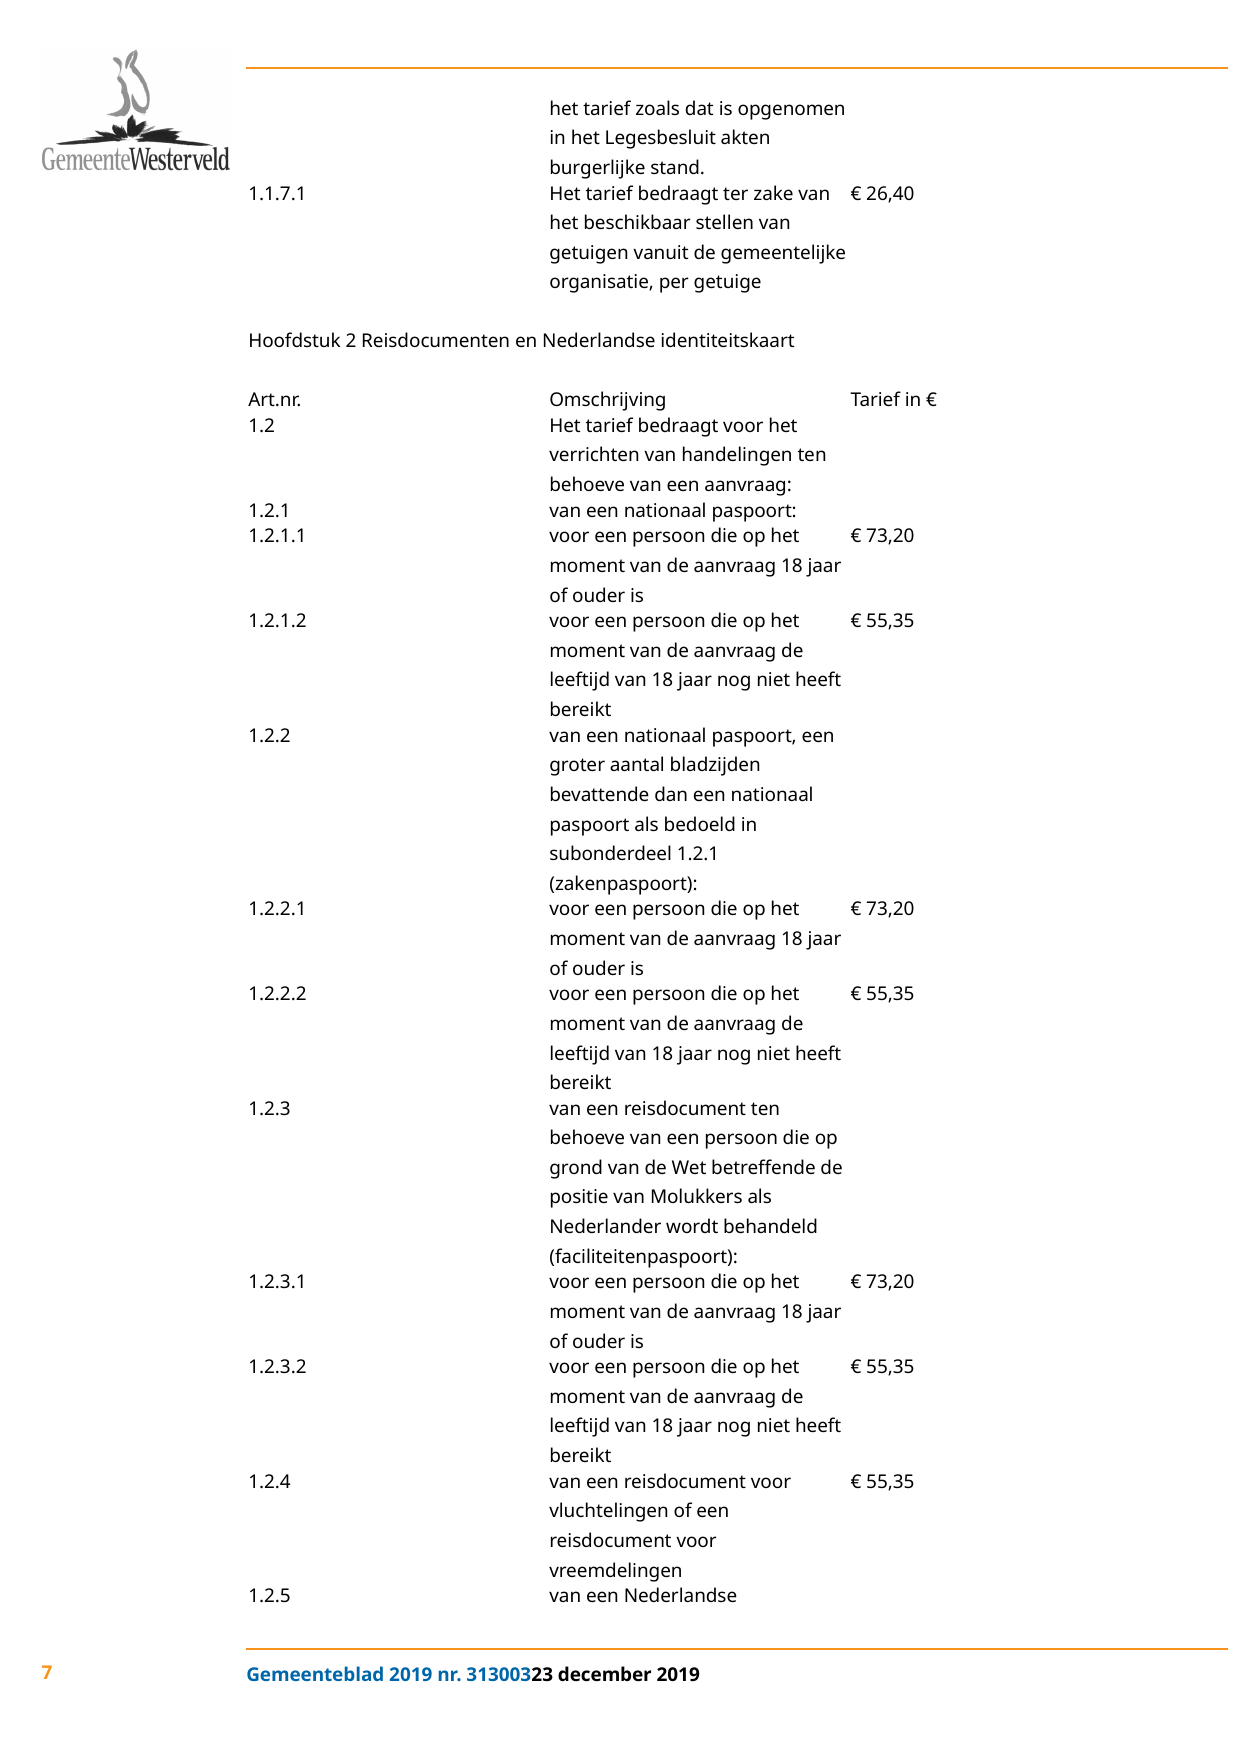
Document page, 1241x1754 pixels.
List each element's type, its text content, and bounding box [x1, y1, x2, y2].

table_cell 1.2.3.1 [248, 1269, 549, 1353]
table_header Omschrijving [549, 386, 850, 412]
table_cell 1.2.3 [248, 1095, 549, 1269]
table_cell 1.2.4 [248, 1468, 549, 1582]
table_cell 1.2.2.2 [248, 981, 549, 1095]
table_header Tarief in € [850, 386, 1152, 412]
table_cell voor een persoon die op het moment van de aanvraag 18 jaar of ouder is [549, 1269, 850, 1353]
table_cell [850, 412, 1152, 497]
table_cell 1.2.1.1 [248, 523, 549, 607]
table_cell [850, 722, 1152, 896]
table_cell 1.2.2.1 [248, 896, 549, 981]
table_cell € 73,20 [850, 896, 1152, 981]
table_cell [850, 95, 1152, 180]
table_cell € 73,20 [850, 523, 1152, 607]
table_cell [850, 1583, 1152, 1608]
table_cell 1.1.7.1 [248, 180, 549, 294]
table_cell van een Nederlandse [549, 1583, 850, 1608]
table_cell voor een persoon die op het moment van de aanvraag de leeftijd van 18 jaar nog niet heeft bereikt [549, 1354, 850, 1468]
table_cell van een reisdocument voor vluchtelingen of een reisdocument voor vreemdelingen [549, 1468, 850, 1582]
table_header Art.nr. [248, 386, 549, 412]
table_cell 1.2 [248, 412, 549, 497]
table_cell 1.2.1.2 [248, 608, 549, 722]
picture [41, 47, 231, 172]
table_cell € 55,35 [850, 1354, 1152, 1468]
table_cell € 73,20 [850, 1269, 1152, 1353]
table_cell van een nationaal paspoort, een groter aantal bladzijden bevattende dan een nationaal paspoort als bedoeld in subonderdeel 1.2.1 (zakenpaspoort): [549, 722, 850, 896]
table_cell 1.2.2 [248, 722, 549, 896]
table_cell voor een persoon die op het moment van de aanvraag de leeftijd van 18 jaar nog niet heeft bereikt [549, 981, 850, 1095]
table_cell 1.2.1 [248, 497, 549, 523]
table_cell van een nationaal paspoort: [549, 497, 850, 523]
table_cell Het tarief bedraagt voor het verrichten van handelingen ten behoeve van een aanvraag: [549, 412, 850, 497]
table_cell van een reisdocument ten behoeve van een persoon die op grond van de Wet betreffende de positie van Molukkers als Nederlander wordt behandeld (faciliteitenpaspoort): [549, 1095, 850, 1269]
text Hoofdstuk 2 Reisdocumenten en Nederlandse identiteitskaart [248, 327, 1152, 353]
table_cell 1.2.3.2 [248, 1354, 549, 1468]
table_cell [850, 497, 1152, 523]
table_cell voor een persoon die op het moment van de aanvraag 18 jaar of ouder is [549, 523, 850, 607]
table_cell [248, 95, 549, 180]
table_cell voor een persoon die op het moment van de aanvraag de leeftijd van 18 jaar nog niet heeft bereikt [549, 608, 850, 722]
table_cell € 55,35 [850, 1468, 1152, 1582]
table_cell € 55,35 [850, 608, 1152, 722]
table_cell 1.2.5 [248, 1583, 549, 1608]
table_cell het tarief zoals dat is opgenomen in het Legesbesluit akten burgerlijke stand. [549, 95, 850, 180]
table_cell € 55,35 [850, 981, 1152, 1095]
table_cell voor een persoon die op het moment van de aanvraag 18 jaar of ouder is [549, 896, 850, 981]
table_cell Het tarief bedraagt ter zake van het beschikbaar stellen van getuigen vanuit de gemeentelijke organisatie, per getuige [549, 180, 850, 294]
table_cell [850, 1095, 1152, 1269]
table_cell € 26,40 [850, 180, 1152, 294]
